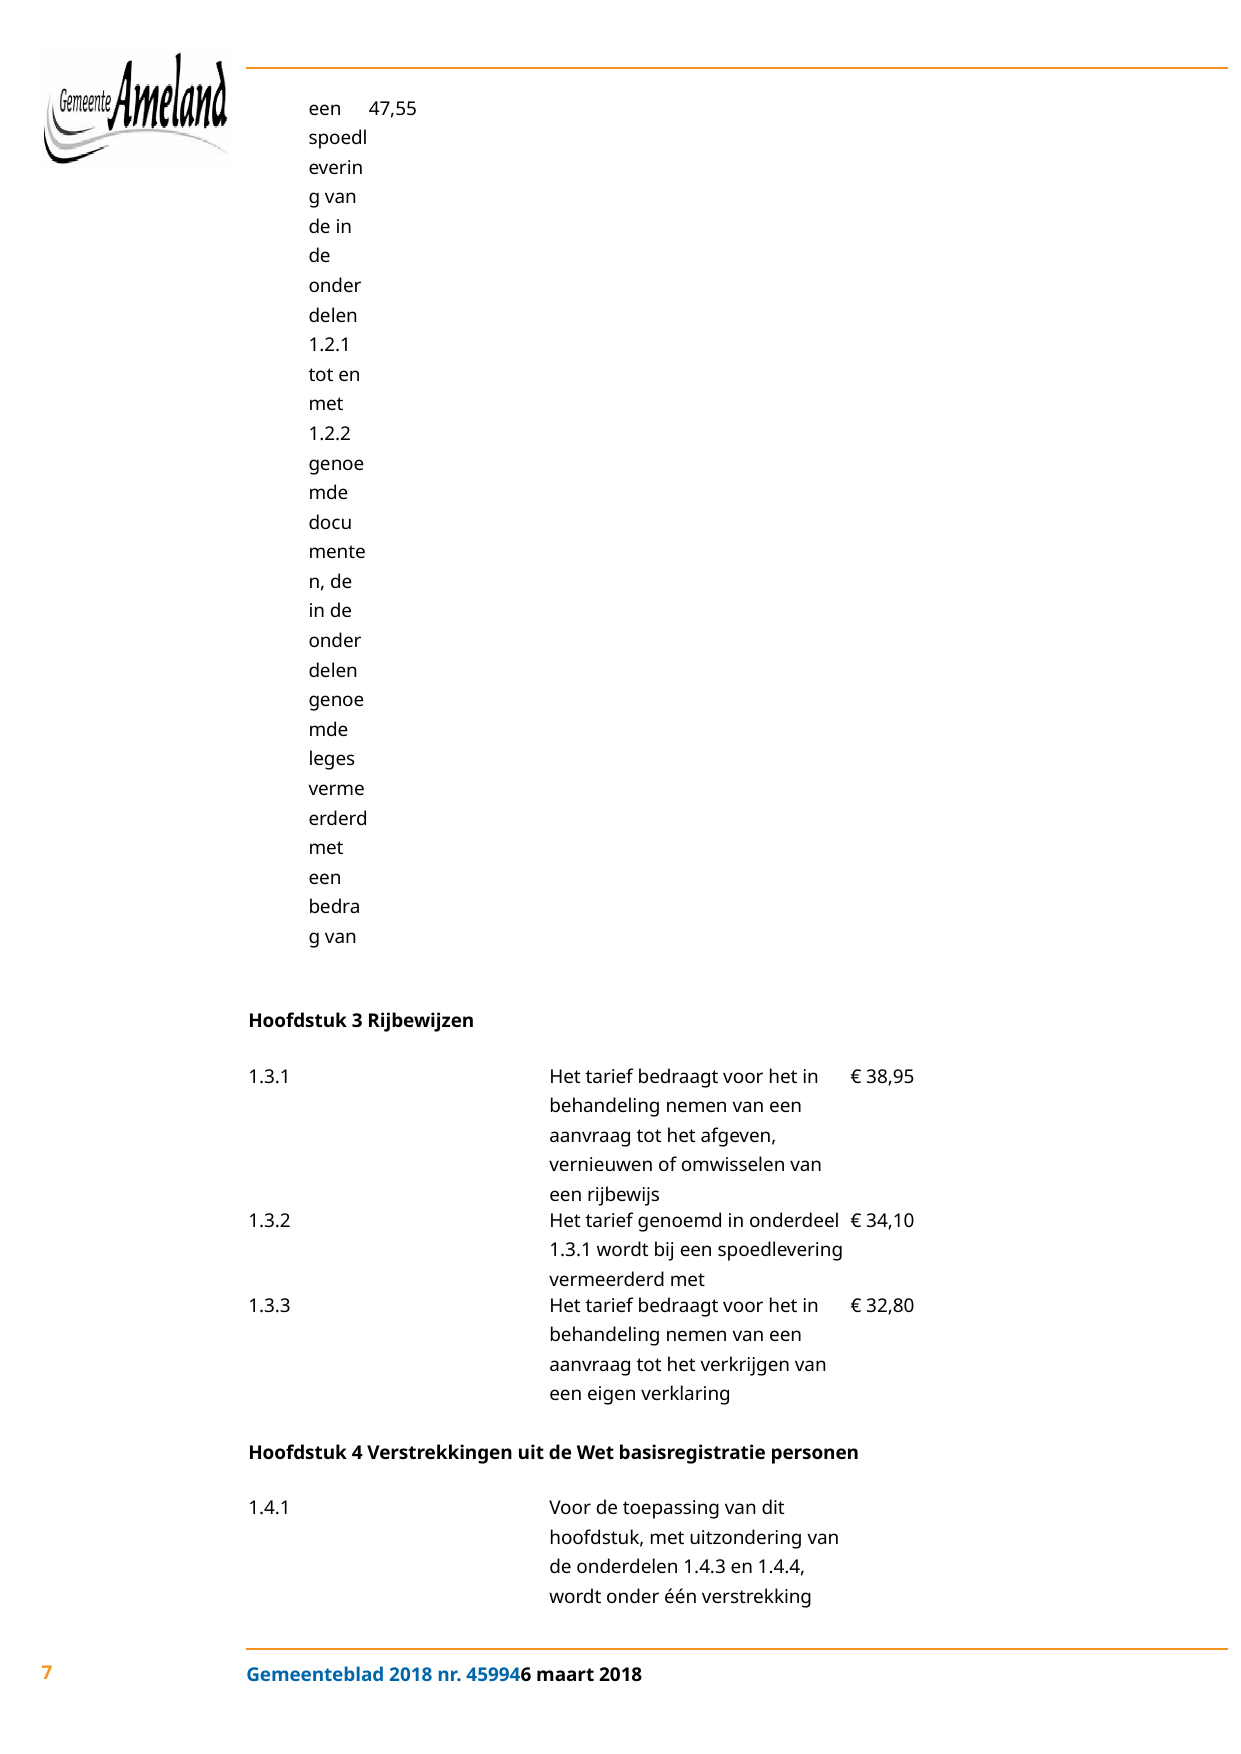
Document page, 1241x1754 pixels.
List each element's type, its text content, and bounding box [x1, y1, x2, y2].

table_cell [730, 949, 790, 974]
table_cell een spoedlevering van de in de onderdelen 1.2.1 tot en met 1.2.2 genoemde documenten, de in de onderdelen genoemde leges vermeerderd met een bedrag van [308, 95, 368, 949]
table_cell 47,55 [369, 95, 429, 949]
table_cell [850, 1495, 1152, 1609]
table_cell [1031, 949, 1091, 974]
table_cell [790, 949, 850, 974]
table_cell 1.3.1 [248, 1063, 549, 1207]
table_cell [1091, 949, 1152, 974]
table_cell € 34,10 [850, 1207, 1152, 1292]
table_cell Het tarief bedraagt voor het in behandeling nemen van een aanvraag tot het afgeven, vernieuwen of omwisselen van een rijbewijs [549, 1063, 850, 1207]
table_cell [971, 949, 1031, 974]
table_cell 1.3.3 [248, 1292, 549, 1406]
text Hoofdstuk 4 Verstrekkingen uit de Wet basisregistratie personen [248, 1439, 1152, 1465]
table_header [549, 1469, 850, 1494]
table_cell [850, 949, 911, 974]
table_cell Voor de toepassing van dit hoofdstuk, met uitzondering van de onderdelen 1.4.3 en 1.4.4, wordt onder één verstrekking [549, 1495, 850, 1609]
table_cell 1.3.2 [248, 1207, 549, 1292]
table_cell [549, 949, 609, 974]
table_cell Het tarief bedraagt voor het in behandeling nemen van een aanvraag tot het verkrijgen van een eigen verklaring [549, 1292, 850, 1406]
table_header [549, 1037, 850, 1063]
table_header [850, 1469, 1152, 1494]
table_cell [248, 95, 308, 949]
table_cell 1.4.1 [248, 1495, 549, 1609]
table_cell [369, 949, 429, 974]
picture [41, 47, 231, 172]
text Hoofdstuk 3 Rijbewijzen [248, 1007, 1152, 1033]
table_cell [911, 949, 971, 974]
table_cell [308, 949, 368, 974]
table_header [248, 1037, 549, 1063]
table_header [850, 1037, 1152, 1063]
table_cell [670, 949, 730, 974]
table_header [248, 1469, 549, 1494]
table_cell € 32,80 [850, 1292, 1152, 1406]
table_cell Het tarief genoemd in onderdeel 1.3.1 wordt bij een spoedlevering vermeerderd met [549, 1207, 850, 1292]
table_cell € 38,95 [850, 1063, 1152, 1207]
table_cell [248, 949, 308, 974]
table_cell [429, 949, 489, 974]
table_cell [489, 949, 549, 974]
table_cell [610, 949, 670, 974]
